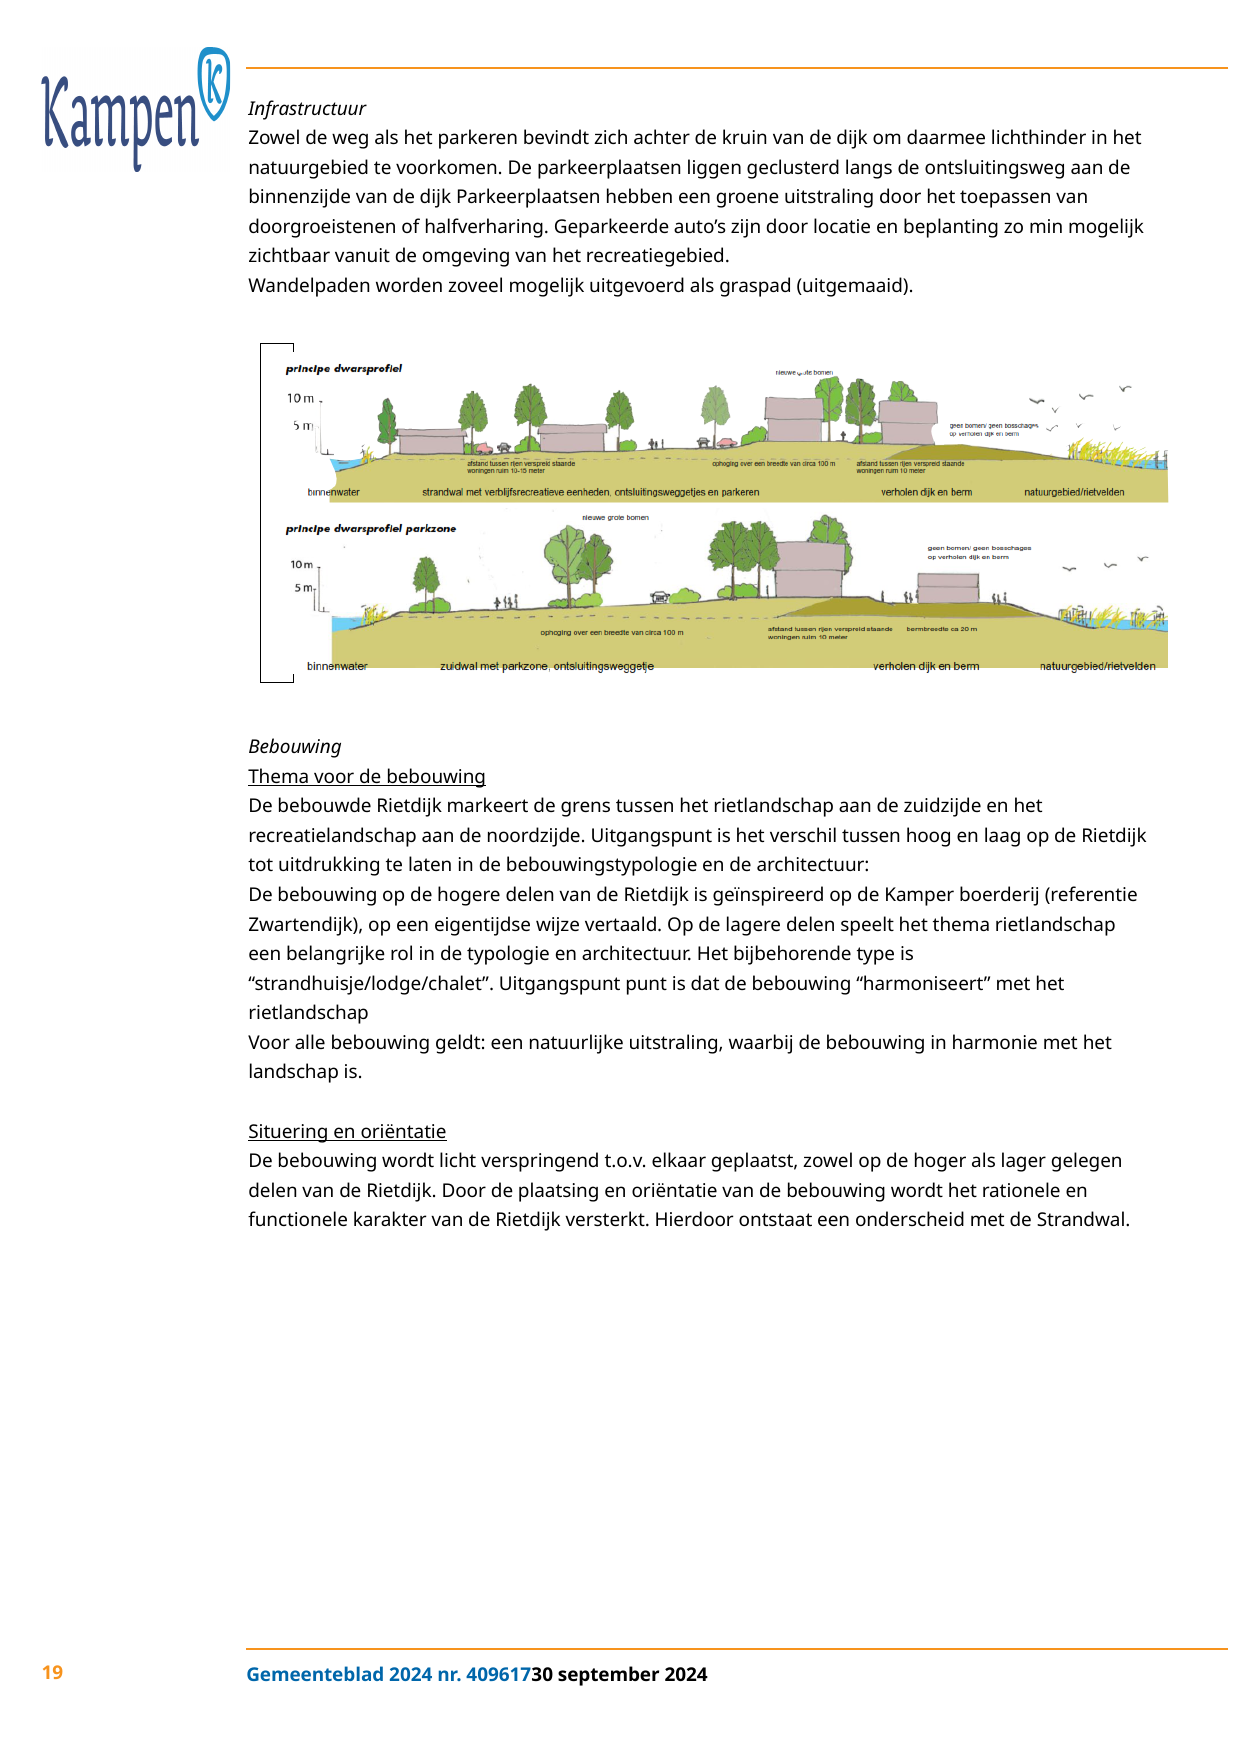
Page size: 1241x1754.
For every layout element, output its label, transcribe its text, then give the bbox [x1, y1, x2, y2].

text Situering en oriëntatie [248, 1118, 1152, 1143]
text Infrastructuur [248, 95, 1152, 121]
text De bebouwing op de hogere delen van de Rietdijk is geïnspireerd op de Kamper boerderij (referentie Zwartendijk), op een eigentijdse wijze vertaald. Op de lagere delen speelt het thema rietlandschap een belangrijke rol in de typologie en architectuur. Het bijbehorende type is “strandhuisje/lodge/chalet”. Uitgangspunt punt is dat de bebouwing “harmoniseert” met het rietlandschap [248, 881, 1152, 1025]
text Bebouwing [248, 733, 1152, 759]
text Wandelpaden worden zoveel mogelijk uitgevoerd als graspad (uitgemaaid). [248, 272, 1152, 298]
text Thema voor de bebouwing [248, 763, 1152, 788]
picture [268, 352, 1173, 674]
text Voor alle bebouwing geldt: een natuurlijke uitstraling, waarbij de bebouwing in harmonie met het landschap is. [248, 1029, 1152, 1084]
text Zowel de weg als het parkeren bevindt zich achter de kruin van de dijk om daarmee lichthinder in het natuurgebied te voorkomen. De parkeerplaatsen liggen geclusterd langs de ontsluitingsweg aan de binnenzijde van de dijk Parkeerplaatsen hebben een groene uitstraling door het toepassen van doorgroeistenen of halfverharing. Geparkeerde auto’s zijn door locatie en beplanting zo min mogelijk zichtbaar vanuit de omgeving van het recreatiegebied. [248, 124, 1152, 268]
picture [41, 47, 231, 172]
text De bebouwde Rietdijk markeert de grens tussen het rietlandschap aan de zuidzijde en het recreatielandschap aan de noordzijde. Uitgangspunt is het verschil tussen hoog en laag op de Rietdijk tot uitdrukking te laten in de bebouwingstypologie en de architectuur: [248, 792, 1152, 877]
text De bebouwing wordt licht verspringend t.o.v. elkaar geplaatst, zowel op de hoger als lager gelegen delen van de Rietdijk. Door de plaatsing en oriëntatie van de bebouwing wordt het rationele en functionele karakter van de Rietdijk versterkt. Hierdoor ontstaat een onderscheid met de Strandwal. [248, 1147, 1152, 1232]
